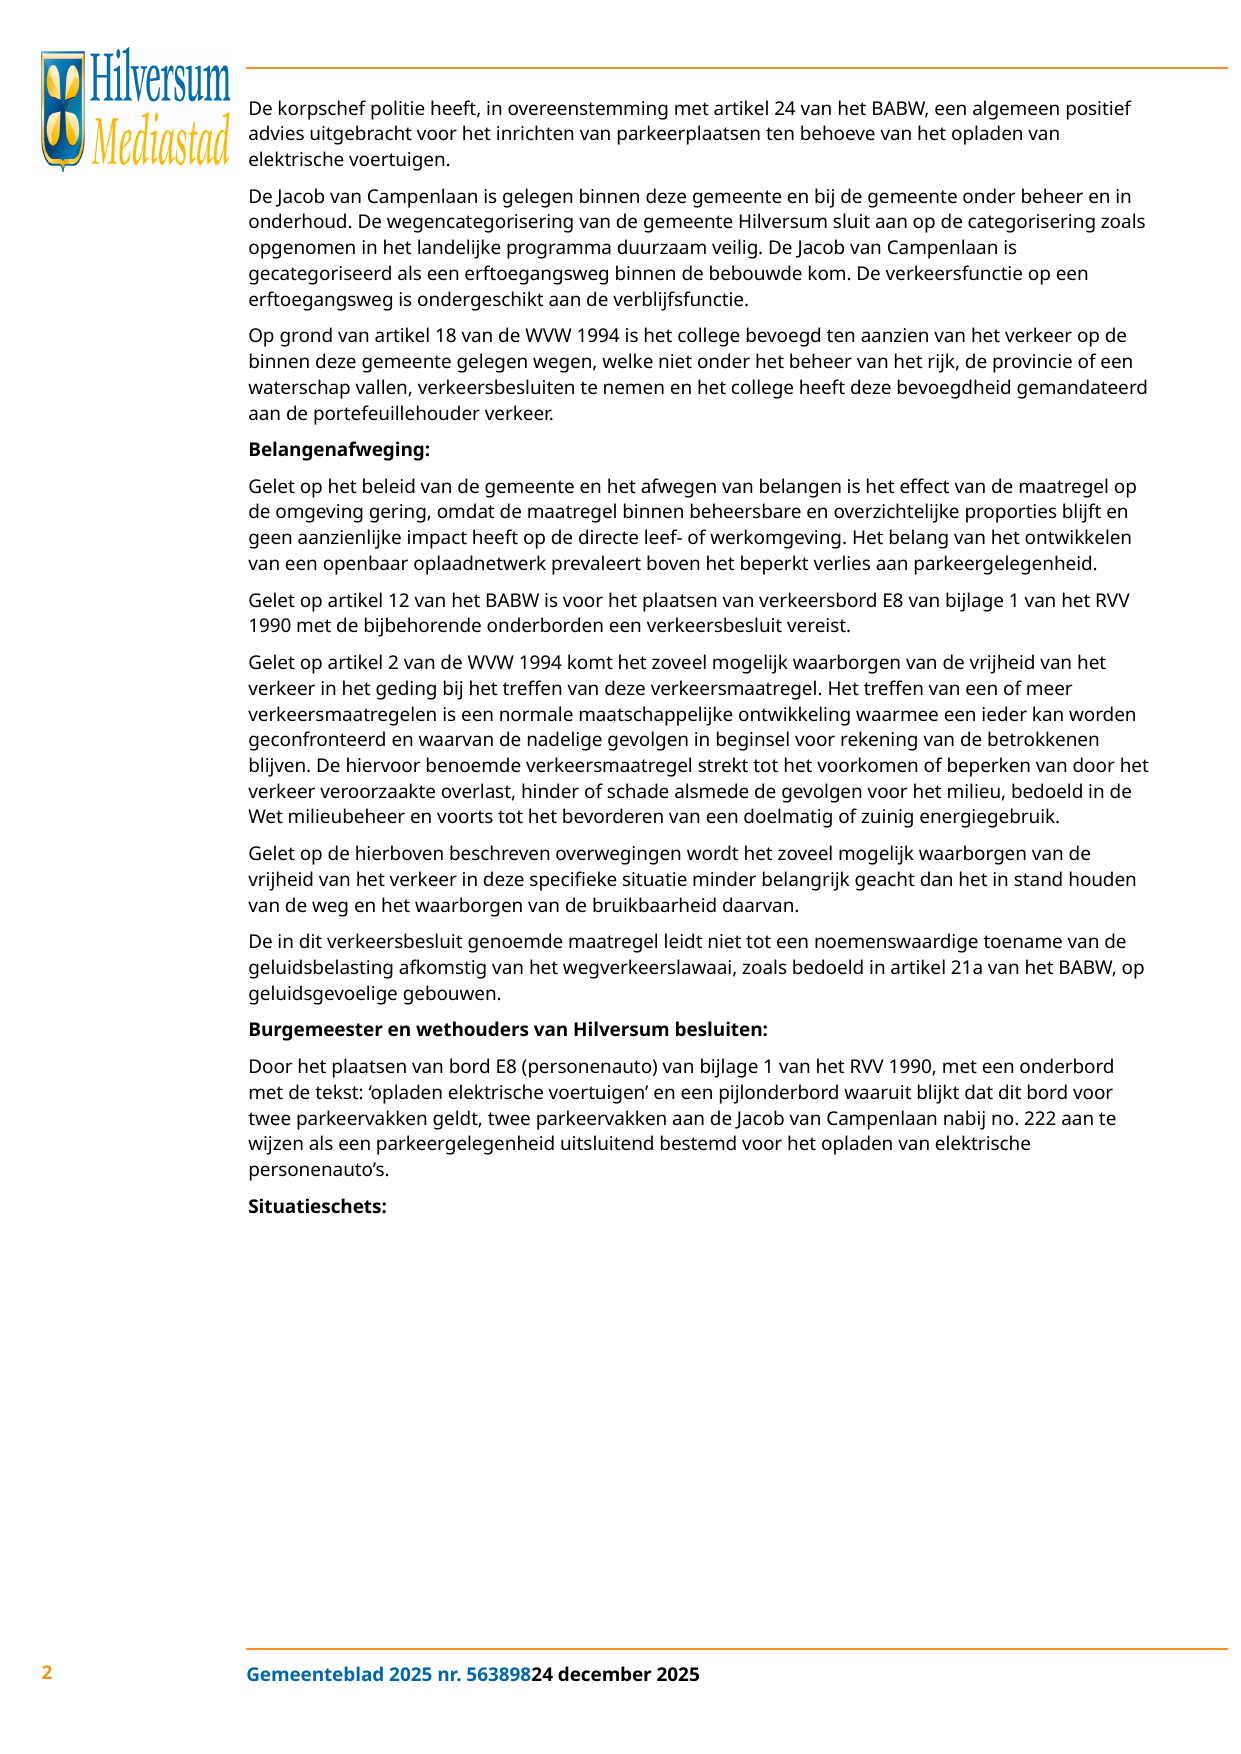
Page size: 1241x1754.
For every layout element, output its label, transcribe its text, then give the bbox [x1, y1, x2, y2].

text De Jacob van Campenlaan is gelegen binnen deze gemeente en bij de gemeente onder beheer en in onderhoud. De wegencategorisering van de gemeente Hilversum sluit aan op de categorisering zoals opgenomen in het landelijke programma duurzaam veilig. De Jacob van Campenlaan is gecategoriseerd als een erftoegangsweg binnen de bebouwde kom. De verkeersfunctie op een erftoegangsweg is ondergeschikt aan de verblijfsfunctie. [248, 183, 1152, 312]
text Situatieschets: [248, 1193, 1152, 1218]
text Door het plaatsen van bord E8 (personenauto) van bijlage 1 van het RVV 1990, met een onderbord met de tekst: ‘opladen elektrische voertuigen’ en een pijlonderbord waaruit blijkt dat dit bord voor twee parkeervakken geldt, twee parkeervakken aan de Jacob van Campenlaan nabij no. 222 aan te wijzen als een parkeergelegenheid uitsluitend bestemd voor het opladen van elektrische personenauto’s. [248, 1053, 1152, 1182]
text Belangenafweging: [248, 436, 1152, 462]
text Gelet op het beleid van de gemeente en het afwegen van belangen is het effect van de maatregel op de omgeving gering, omdat de maatregel binnen beheersbare en overzichtelijke proporties blijft en geen aanzienlijke impact heeft op de directe leef- of werkomgeving. Het belang van het ontwikkelen van een openbaar oplaadnetwerk prevaleert boven het beperkt verlies aan parkeergelegenheid. [248, 473, 1152, 576]
text Gelet op de hierboven beschreven overwegingen wordt het zoveel mogelijk waarborgen van de vrijheid van het verkeer in deze specifieke situatie minder belangrijk geacht dan het in stand houden van de weg en het waarborgen van de bruikbaarheid daarvan. [248, 840, 1152, 917]
text De korpschef politie heeft, in overeenstemming met artikel 24 van het BABW, een algemeen positief advies uitgebracht voor het inrichten van parkeerplaatsen ten behoeve van het opladen van elektrische voertuigen. [248, 95, 1152, 172]
text Burgemeester en wethouders van Hilversum besluiten: [248, 1017, 1152, 1042]
text Gelet op artikel 2 van de WVW 1994 komt het zoveel mogelijk waarborgen van de vrijheid van het verkeer in het geding bij het treffen van deze verkeersmaatregel. Het treffen van een of meer verkeersmaatregelen is een normale maatschappelijke ontwikkeling waarmee een ieder kan worden geconfronteerd en waarvan de nadelige gevolgen in beginsel voor rekening van de betrokkenen blijven. De hiervoor benoemde verkeersmaatregel strekt tot het voorkomen of beperken van door het verkeer veroorzaakte overlast, hinder of schade alsmede de gevolgen voor het milieu, bedoeld in de Wet milieubeheer en voorts tot het bevorderen van een doelmatig of zuinig energiegebruik. [248, 649, 1152, 829]
text Op grond van artikel 18 van de WVW 1994 is het college bevoegd ten aanzien van het verkeer op de binnen deze gemeente gelegen wegen, welke niet onder het beheer van het rijk, de provincie of een waterschap vallen, verkeersbesluiten te nemen en het college heeft deze bevoegdheid gemandateerd aan de portefeuillehouder verkeer. [248, 322, 1152, 425]
picture [41, 47, 231, 172]
text De in dit verkeersbesluit genoemde maatregel leidt niet tot een noemenswaardige toename van de geluidsbelasting afkomstig van het wegverkeerslawaai, zoals bedoeld in artikel 21a van het BABW, op geluidsgevoelige gebouwen. [248, 928, 1152, 1006]
text Gelet op artikel 12 van het BABW is voor het plaatsen van verkeersbord E8 van bijlage 1 van het RVV 1990 met de bijbehorende onderborden een verkeersbesluit vereist. [248, 587, 1152, 638]
